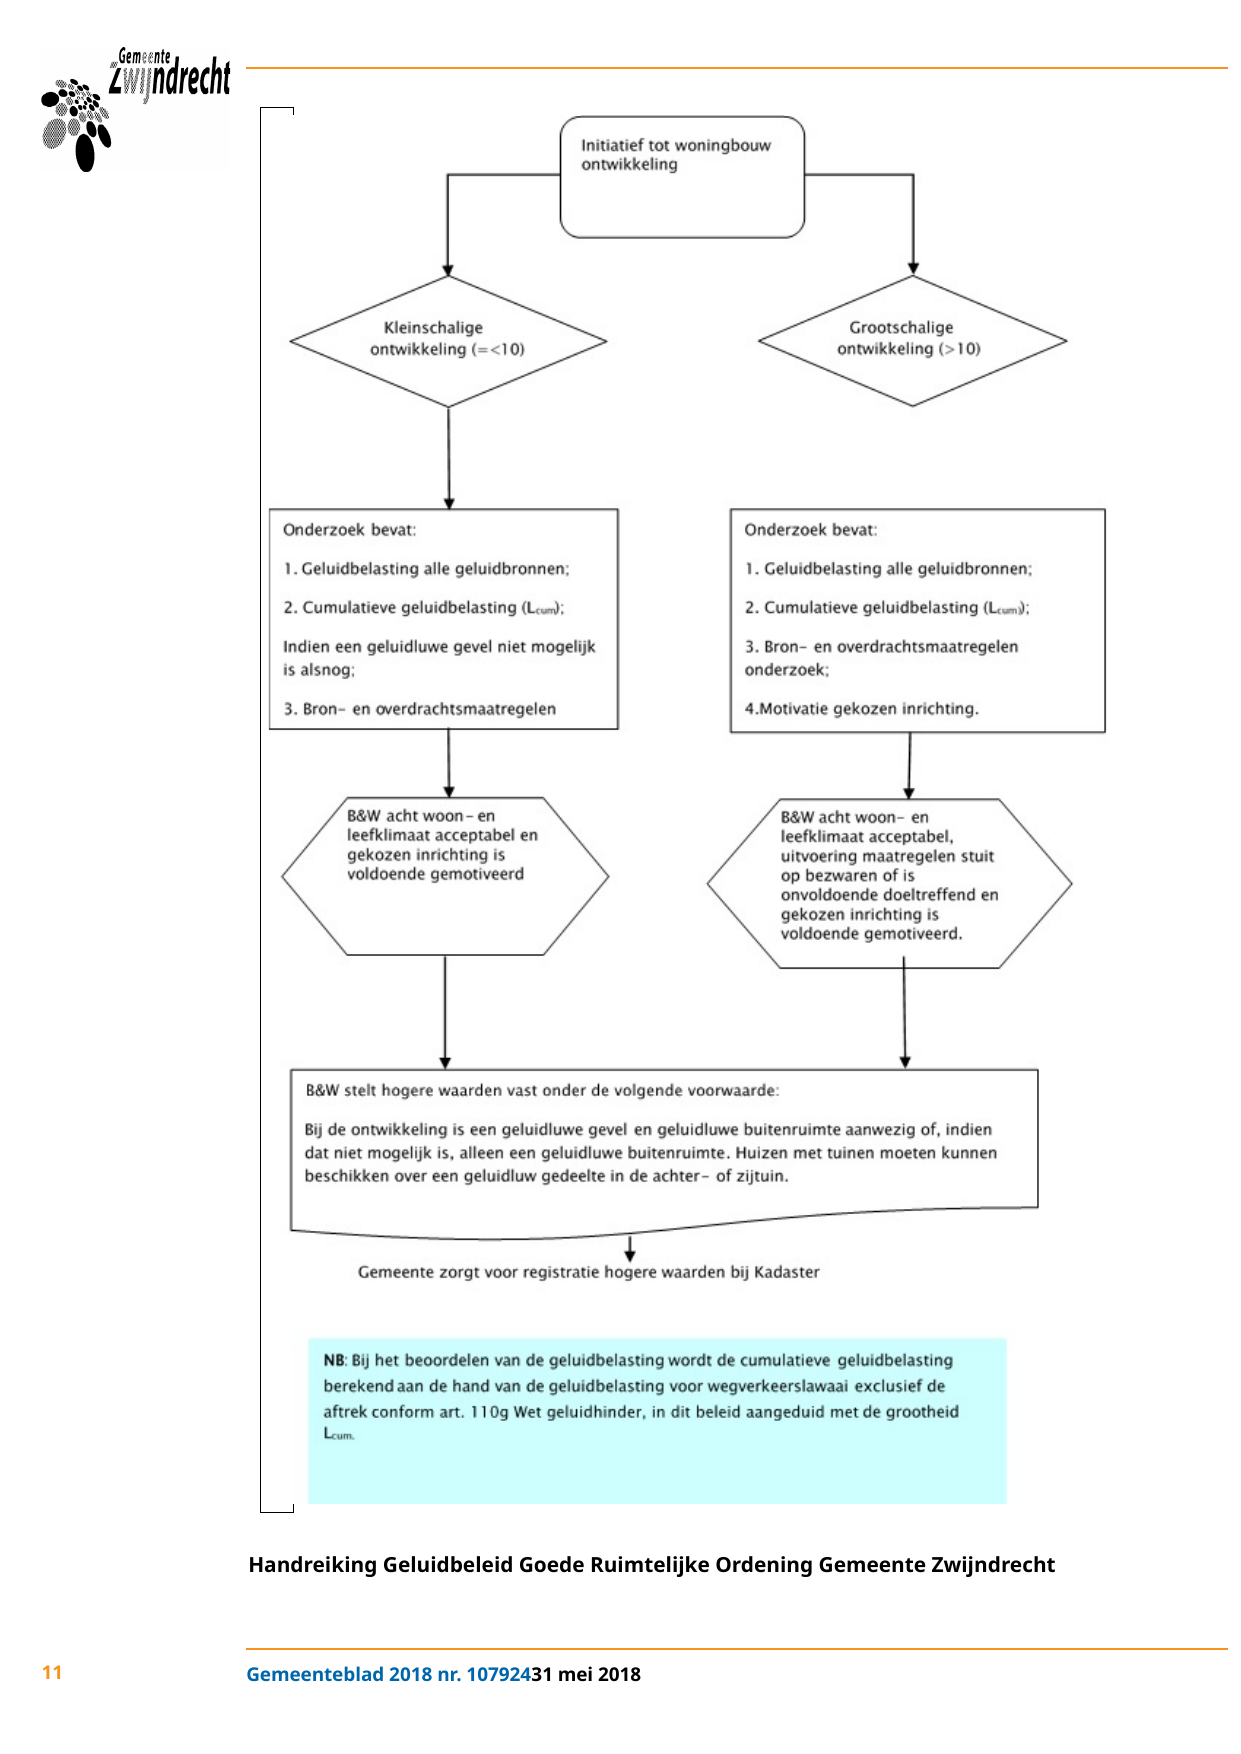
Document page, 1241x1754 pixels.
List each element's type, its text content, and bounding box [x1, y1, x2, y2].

picture [268, 115, 1109, 1504]
picture [41, 47, 231, 172]
text Handreiking Geluidbeleid Goede Ruimtelijke Ordening Gemeente Zwijndrecht [248, 1550, 1152, 1578]
